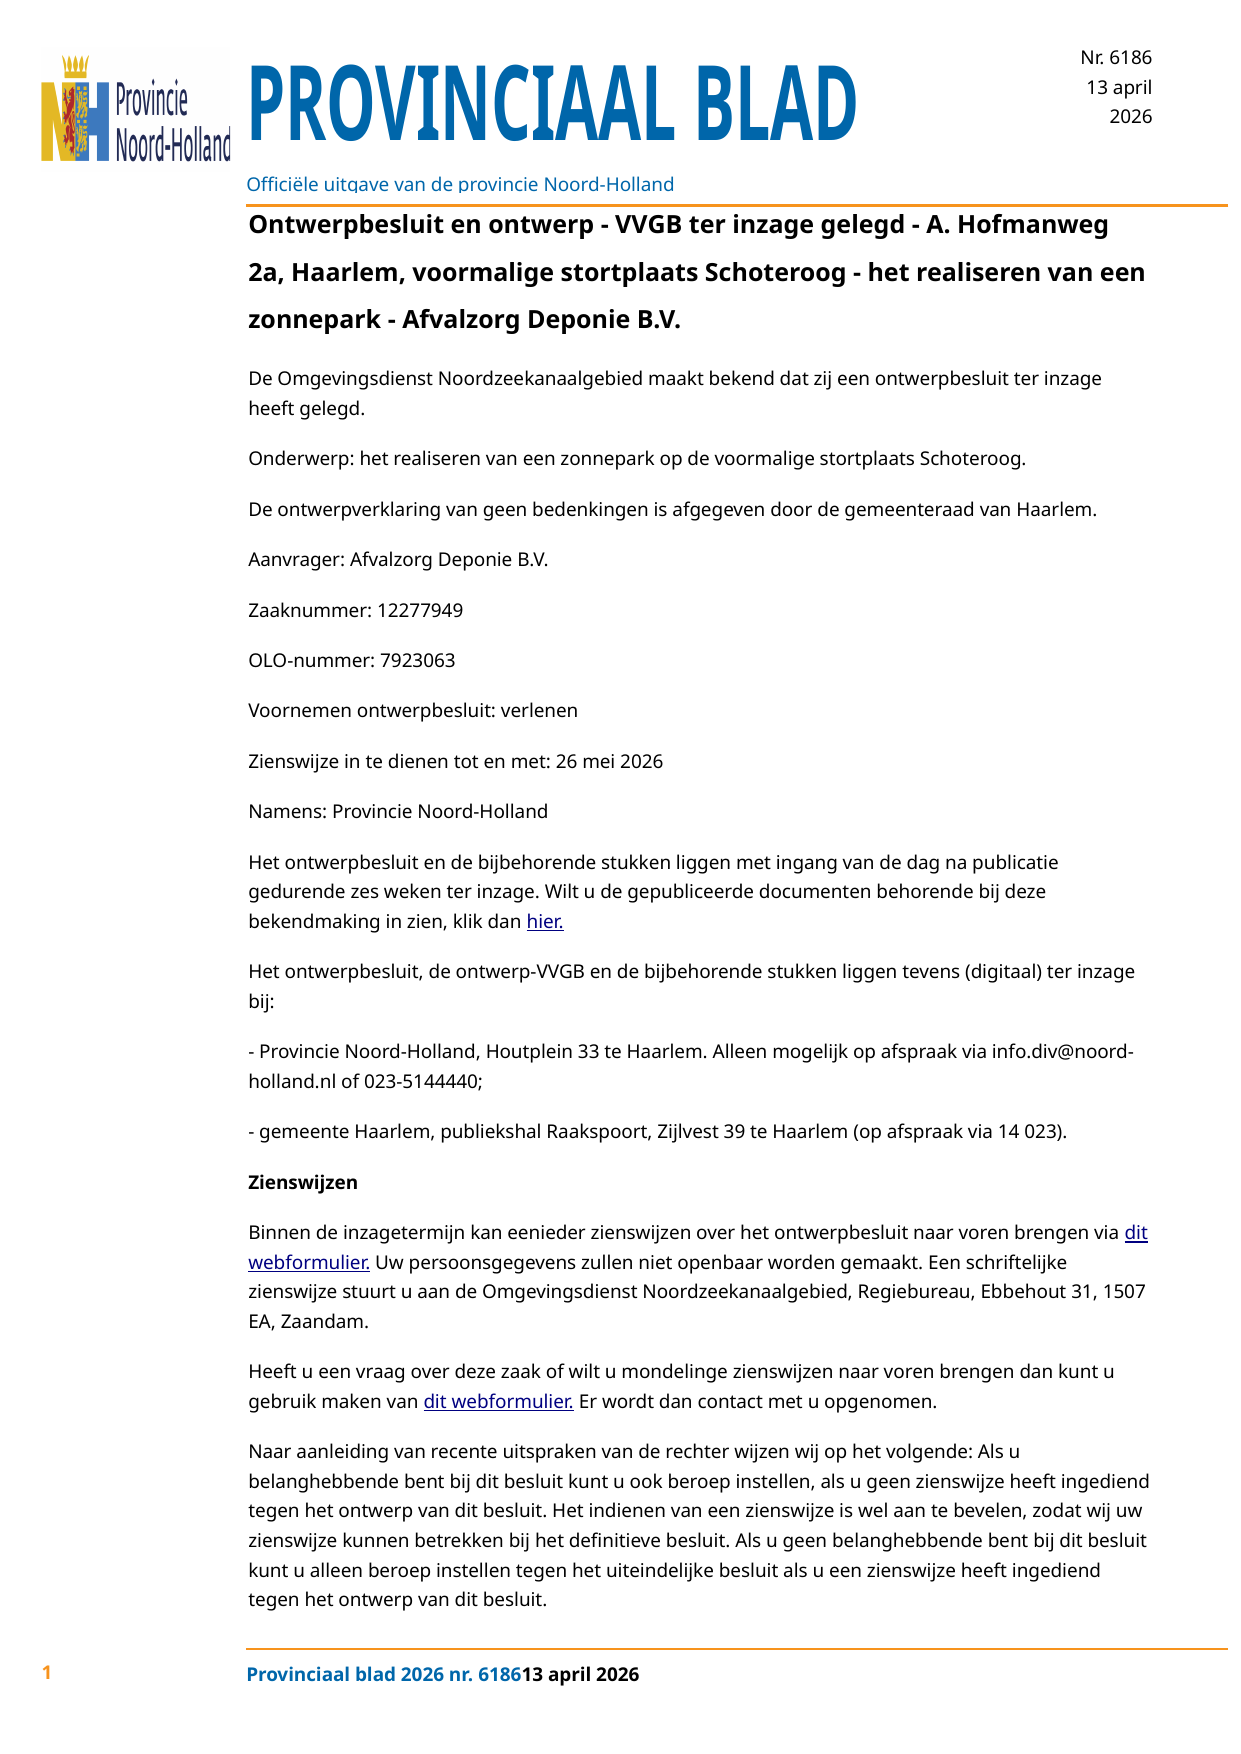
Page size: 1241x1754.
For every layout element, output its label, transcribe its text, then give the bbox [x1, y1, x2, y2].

text Namens: Provincie Noord-Holland [248, 798, 1152, 824]
text - Provincie Noord-Holland, Houtplein 33 te Haarlem. Alleen mogelijk op afspraak via info.div@noord-holland.nl of 023-5144440; [248, 1038, 1152, 1094]
text Het ontwerpbesluit, de ontwerp-VVGB en de bijbehorende stukken liggen tevens (digitaal) ter inzage bij: [248, 958, 1152, 1014]
text Zaaknummer: 12277949 [248, 597, 1152, 622]
text De ontwerpverklaring van geen bedenkingen is afgegeven door de gemeenteraad van Haarlem. [248, 496, 1152, 522]
text Onderwerp: het realiseren van een zonnepark op de voormalige stortplaats Schoteroog. [248, 446, 1152, 471]
text Voornemen ontwerpbesluit: verlenen [248, 698, 1152, 723]
text Binnen de inzagetermijn kan eenieder zienswijzen over het ontwerpbesluit naar voren brengen via dit webformulier. Uw persoonsgegevens zullen niet openbaar worden gemaakt. Een schriftelijke zienswijze stuurt u aan de Omgevingsdienst Noordzeekanaalgebied, Regiebureau, Ebbehout 31, 1507 EA, Zaandam. [248, 1219, 1152, 1334]
text - gemeente Haarlem, publiekshal Raakspoort, Zijlvest 39 te Haarlem (op afspraak via 14 023). [248, 1118, 1152, 1144]
picture [41, 47, 231, 172]
text Naar aanleiding van recente uitspraken van de rechter wijzen wij op het volgende: Als u belanghebbende bent bij dit besluit kunt u ook beroep instellen, als u geen zienswijze heeft ingediend tegen het ontwerp van dit besluit. Het indienen van een zienswijze is wel aan te bevelen, zodat wij uw zienswijze kunnen betrekken bij het definitieve besluit. Als u geen belanghebbende bent bij dit besluit kunt u alleen beroep instellen tegen het uiteindelijke besluit als u een zienswijze heeft ingediend tegen het ontwerp van dit besluit. [248, 1438, 1152, 1612]
text OLO-nummer: 7923063 [248, 647, 1152, 673]
text Ontwerpbesluit en ontwerp - VVGB ter inzage gelegd - A. Hofmanweg 2a, Haarlem, voormalige stortplaats Schoteroog - het realiseren van een zonnepark - Afvalzorg Deponie B.V. [248, 207, 1152, 336]
text Zienswijzen [248, 1169, 1152, 1194]
text Zienswijze in te dienen tot en met: 26 mei 2026 [248, 748, 1152, 774]
text Het ontwerpbesluit en de bijbehorende stukken liggen met ingang van de dag na publicatie gedurende zes weken ter inzage. Wilt u de gepubliceerde documenten behorende bij deze bekendmaking in zien, klik dan hier. [248, 849, 1152, 934]
text Heeft u een vraag over deze zaak of wilt u mondelinge zienswijzen naar voren brengen dan kunt u gebruik maken van dit webformulier. Er wordt dan contact met u opgenomen. [248, 1358, 1152, 1414]
text Aanvrager: Afvalzorg Deponie B.V. [248, 546, 1152, 572]
text De Omgevingsdienst Noordzeekanaalgebied maakt bekend dat zij een ontwerpbesluit ter inzage heeft gelegd. [248, 366, 1152, 421]
